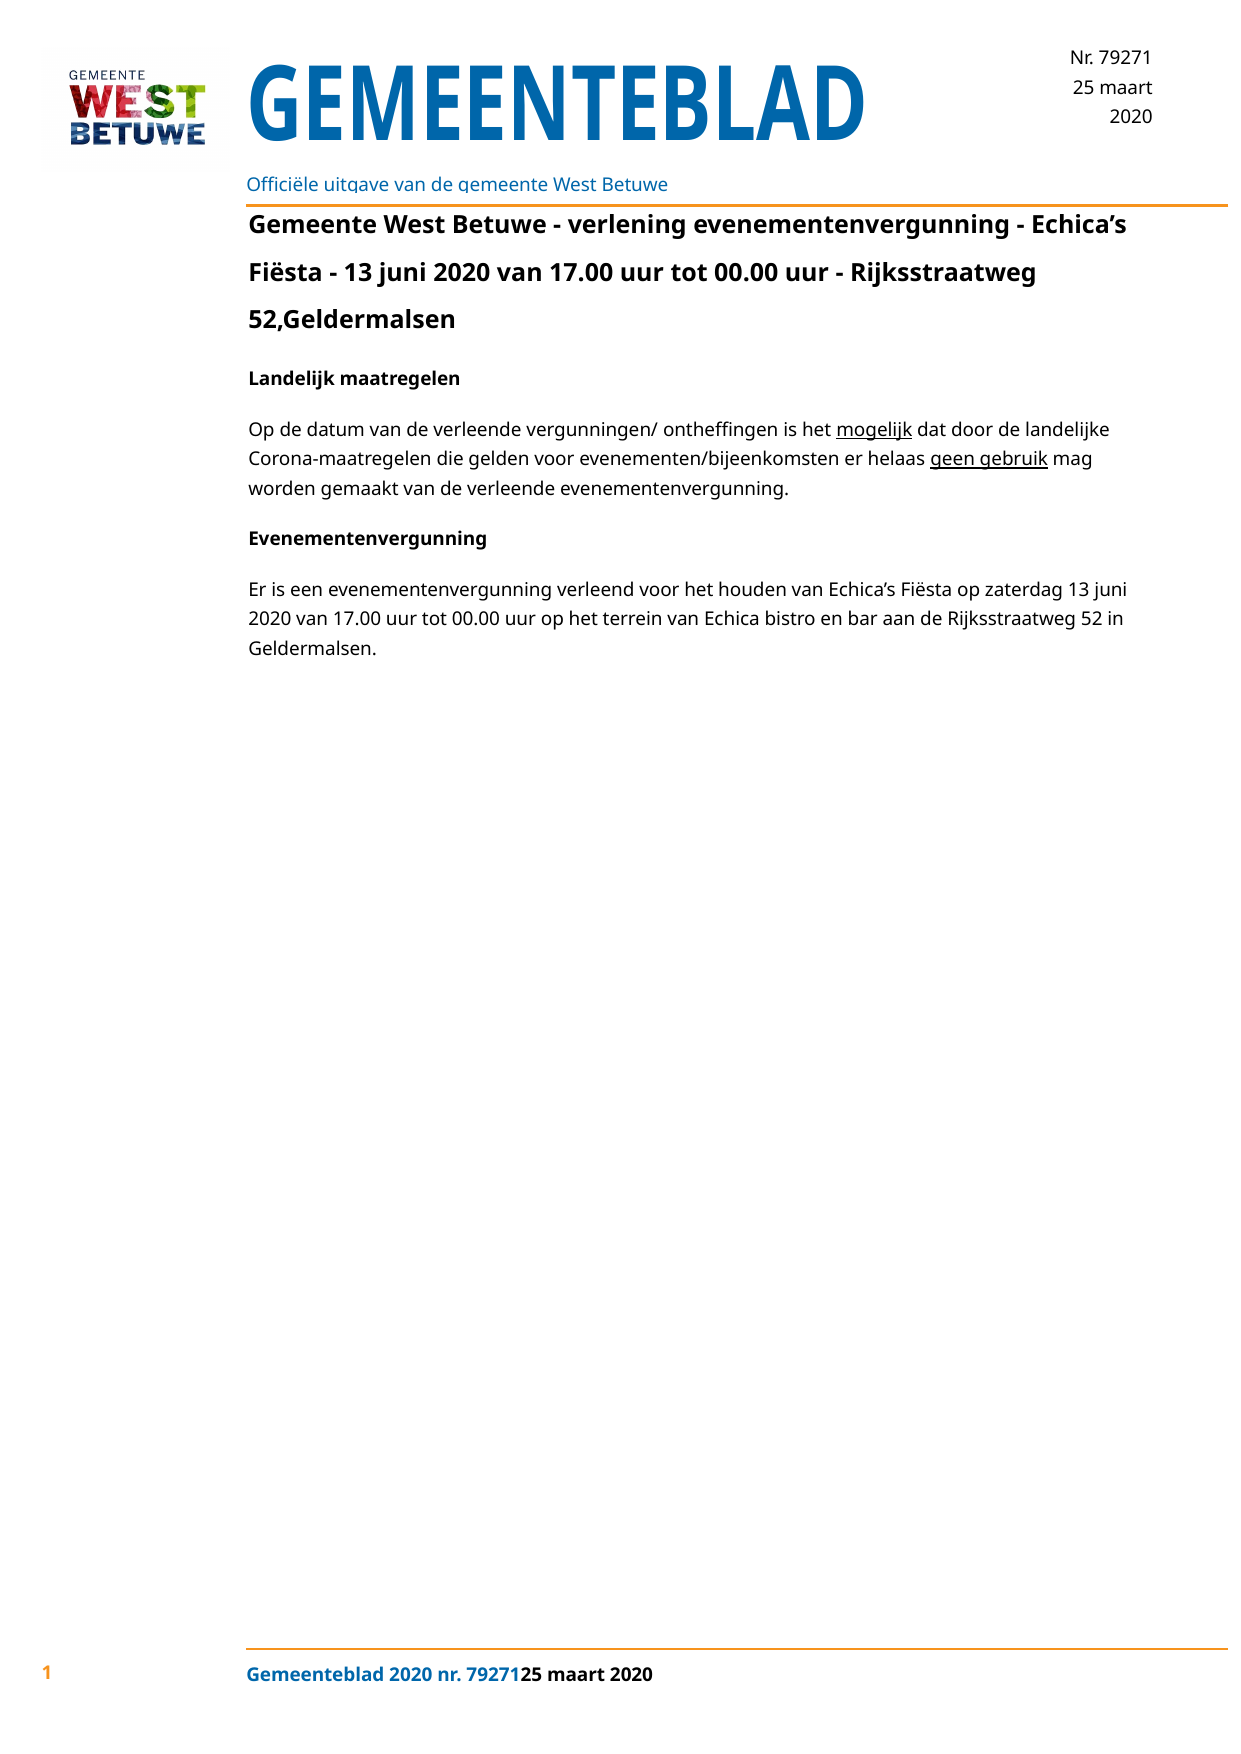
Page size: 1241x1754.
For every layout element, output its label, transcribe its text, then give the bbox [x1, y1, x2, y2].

picture [41, 47, 231, 172]
text Op de datum van de verleende vergunningen/ ontheffingen is het mogelijk dat door de landelijke Corona-maatregelen die gelden voor evenementen/bijeenkomsten er helaas geen gebruik mag worden gemaakt van de verleende evenementenvergunning. [248, 416, 1152, 501]
text Evenementenvergunning [248, 526, 1152, 551]
text Gemeente West Betuwe - verlening evenementenvergunning - Echica’s Fiësta - 13 juni 2020 van 17.00 uur tot 00.00 uur - Rijksstraatweg 52,Geldermalsen [248, 207, 1152, 336]
text Landelijk maatregelen [248, 366, 1152, 391]
text Er is een evenementenvergunning verleend voor het houden van Echica’s Fiësta op zaterdag 13 juni 2020 van 17.00 uur tot 00.00 uur op het terrein van Echica bistro en bar aan de Rijksstraatweg 52 in Geldermalsen. [248, 576, 1152, 661]
